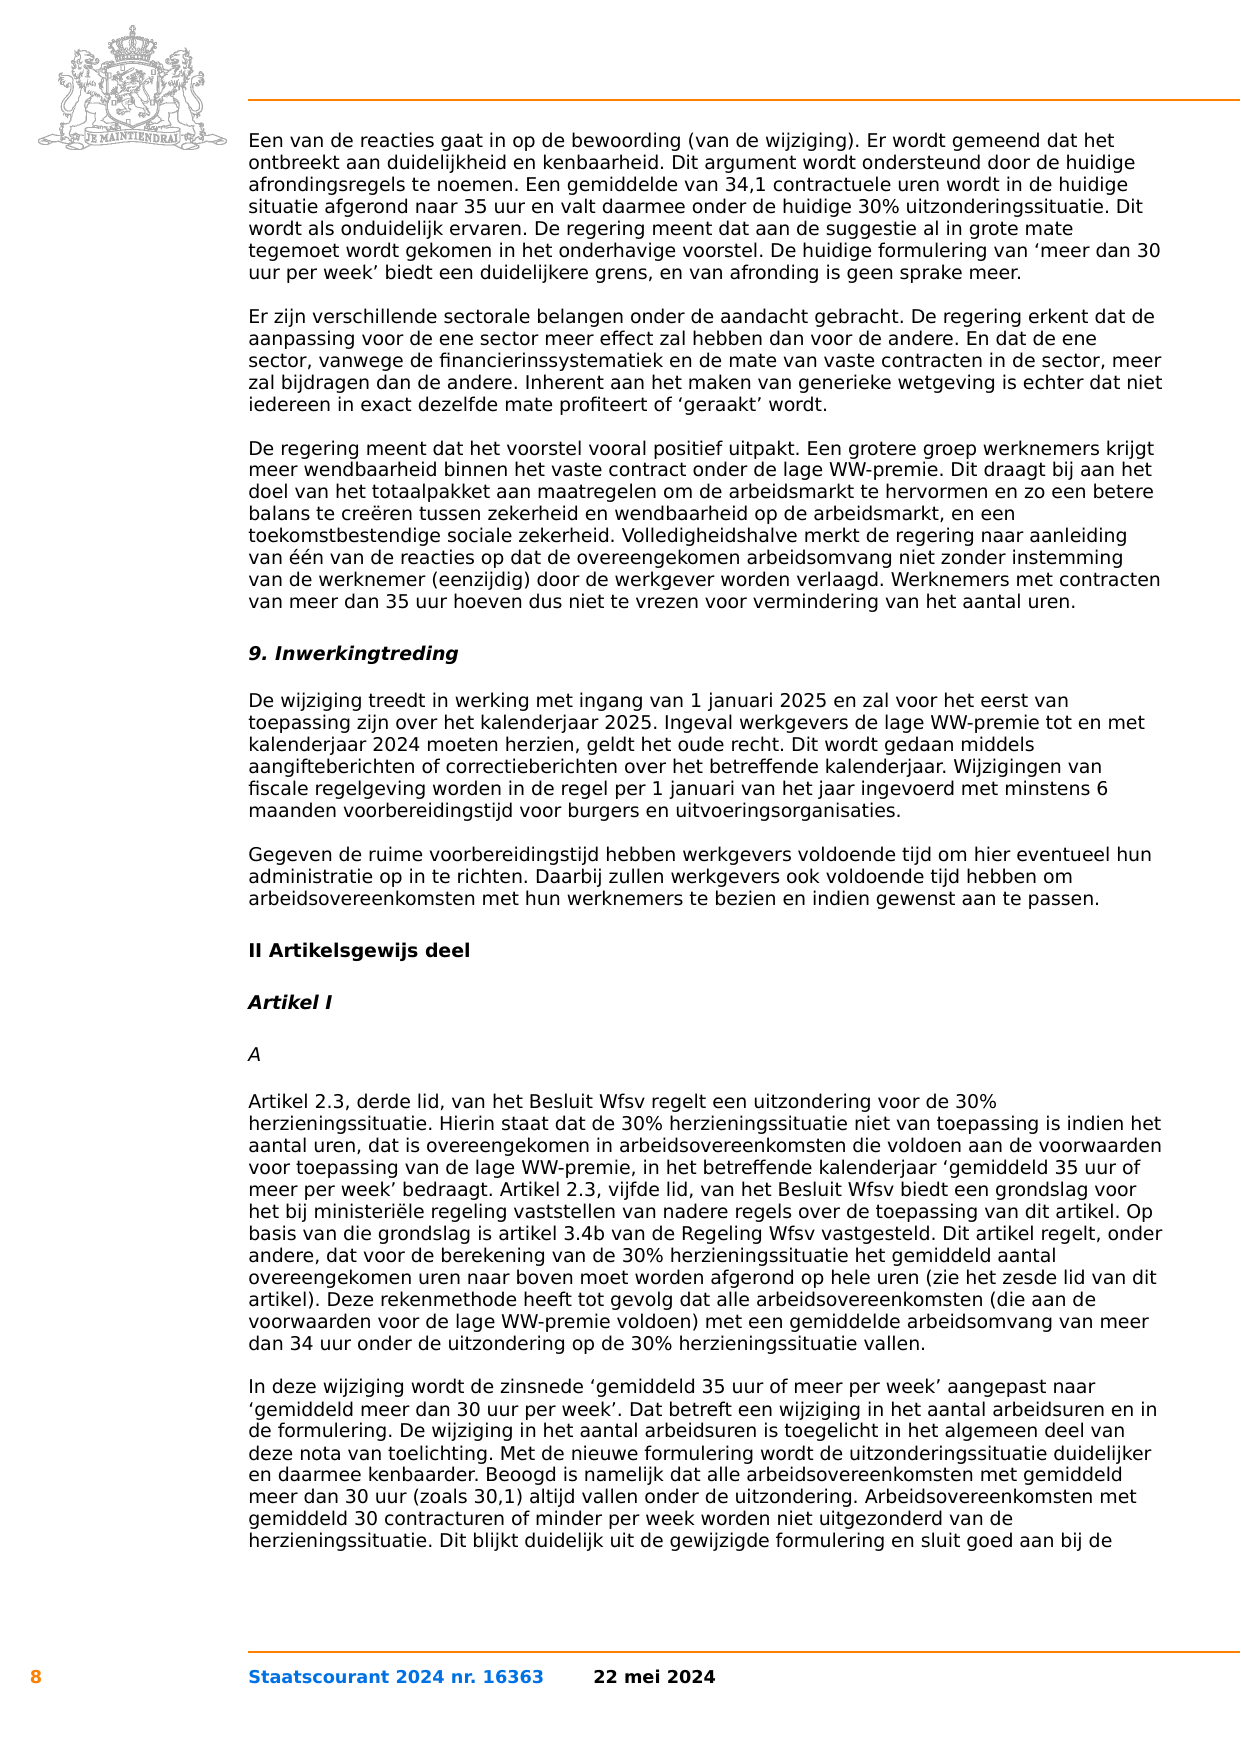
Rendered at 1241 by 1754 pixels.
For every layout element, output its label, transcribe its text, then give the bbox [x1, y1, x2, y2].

text De wijziging treedt in werking met ingang van 1 januari 2025 en zal voor het eerst van toepassing zijn over het kalenderjaar 2025. Ingeval werkgevers de lage WW-premie tot en met kalenderjaar 2024 moeten herzien, geldt het oude recht. Dit wordt gedaan middels aangifteberichten of correctieberichten over het betreffende kalenderjaar. Wijzigingen van fiscale regelgeving worden in de regel per 1 januari van het jaar ingevoerd met minstens 6 maanden voorbereidingstijd voor burgers en uitvoeringsorganisaties. [248, 690, 1163, 822]
text In deze wijziging wordt de zinsnede ‘gemiddeld 35 uur of meer per week’ aangepast naar ‘gemiddeld meer dan 30 uur per week’. Dat betreft een wijziging in het aantal arbeidsuren en in de formulering. De wijziging in het aantal arbeidsuren is toegelicht in het algemeen deel van deze nota van toelichting. Met de nieuwe formulering wordt de uitzonderingssituatie duidelijker en daarmee kenbaarder. Beoogd is namelijk dat alle arbeidsovereenkomsten met gemiddeld meer dan 30 uur (zoals 30,1) altijd vallen onder de uitzondering. Arbeidsovereenkomsten met gemiddeld 30 contracturen of minder per week worden niet uitgezonderd van de herzieningssituatie. Dit blijkt duidelijk uit de gewijzigde formulering en sluit goed aan bij de [248, 1376, 1163, 1552]
subtitle 9. Inwerkingtreding [248, 643, 1163, 665]
text Gegeven de ruime voorbereidingstijd hebben werkgevers voldoende tijd om hier eventueel hun administratie op in te richten. Daarbij zullen werkgevers ook voldoende tijd hebben om arbeidsovereenkomsten met hun werknemers te bezien en indien gewenst aan te passen. [248, 844, 1163, 910]
subtitle II Artikelsgewijs deel [248, 940, 1163, 962]
picture [38, 25, 227, 150]
text Een van de reacties gaat in op de bewoording (van de wijziging). Er wordt gemeend dat het ontbreekt aan duidelijkheid en kenbaarheid. Dit argument wordt ondersteund door de huidige afrondingsregels te noemen. Een gemiddelde van 34,1 contractuele uren wordt in de huidige situatie afgerond naar 35 uur en valt daarmee onder de huidige 30% uitzonderingssituatie. Dit wordt als onduidelijk ervaren. De regering meent dat aan de suggestie al in grote mate tegemoet wordt gekomen in het onderhavige voorstel. De huidige formulering van ‘meer dan 30 uur per week’ biedt een duidelijkere grens, en van afronding is geen sprake meer. [248, 130, 1163, 284]
subtitle A [248, 1044, 1163, 1066]
text De regering meent dat het voorstel vooral positief uitpakt. Een grotere groep werknemers krijgt meer wendbaarheid binnen het vaste contract onder de lage WW-premie. Dit draagt bij aan het doel van het totaalpakket aan maatregelen om de arbeidsmarkt te hervormen en zo een betere balans te creëren tussen zekerheid en wendbaarheid op de arbeidsmarkt, en een toekomstbestendige sociale zekerheid. Volledigheidshalve merkt de regering naar aanleiding van één van de reacties op dat de overeengekomen arbeidsomvang niet zonder instemming van de werknemer (eenzijdig) door de werkgever worden verlaagd. Werknemers met contracten van meer dan 35 uur hoeven dus niet te vrezen voor vermindering van het aantal uren. [248, 437, 1163, 613]
subtitle Artikel I [248, 992, 1163, 1014]
text Artikel 2.3, derde lid, van het Besluit Wfsv regelt een uitzondering voor de 30% herzieningssituatie. Hierin staat dat de 30% herzieningssituatie niet van toepassing is indien het aantal uren, dat is overeengekomen in arbeidsovereenkomsten die voldoen aan de voorwaarden voor toepassing van de lage WW-premie, in het betreffende kalenderjaar ‘gemiddeld 35 uur of meer per week’ bedraagt. Artikel 2.3, vijfde lid, van het Besluit Wfsv biedt een grondslag voor het bij ministeriële regeling vaststellen van nadere regels over de toepassing van dit artikel. Op basis van die grondslag is artikel 3.4b van de Regeling Wfsv vastgesteld. Dit artikel regelt, onder andere, dat voor de berekening van de 30% herzieningssituatie het gemiddeld aantal overeengekomen uren naar boven moet worden afgerond op hele uren (zie het zesde lid van dit artikel). Deze rekenmethode heeft tot gevolg dat alle arbeidsovereenkomsten (die aan de voorwaarden voor de lage WW-premie voldoen) met een gemiddelde arbeidsomvang van meer dan 34 uur onder de uitzondering op de 30% herzieningssituatie vallen. [248, 1091, 1163, 1354]
text Er zijn verschillende sectorale belangen onder de aandacht gebracht. De regering erkent dat de aanpassing voor de ene sector meer effect zal hebben dan voor de andere. En dat de ene sector, vanwege de financierinssystematiek en de mate van vaste contracten in de sector, meer zal bijdragen dan de andere. Inherent aan het maken van generieke wetgeving is echter dat niet iedereen in exact dezelfde mate profiteert of ‘geraakt’ wordt. [248, 306, 1163, 416]
